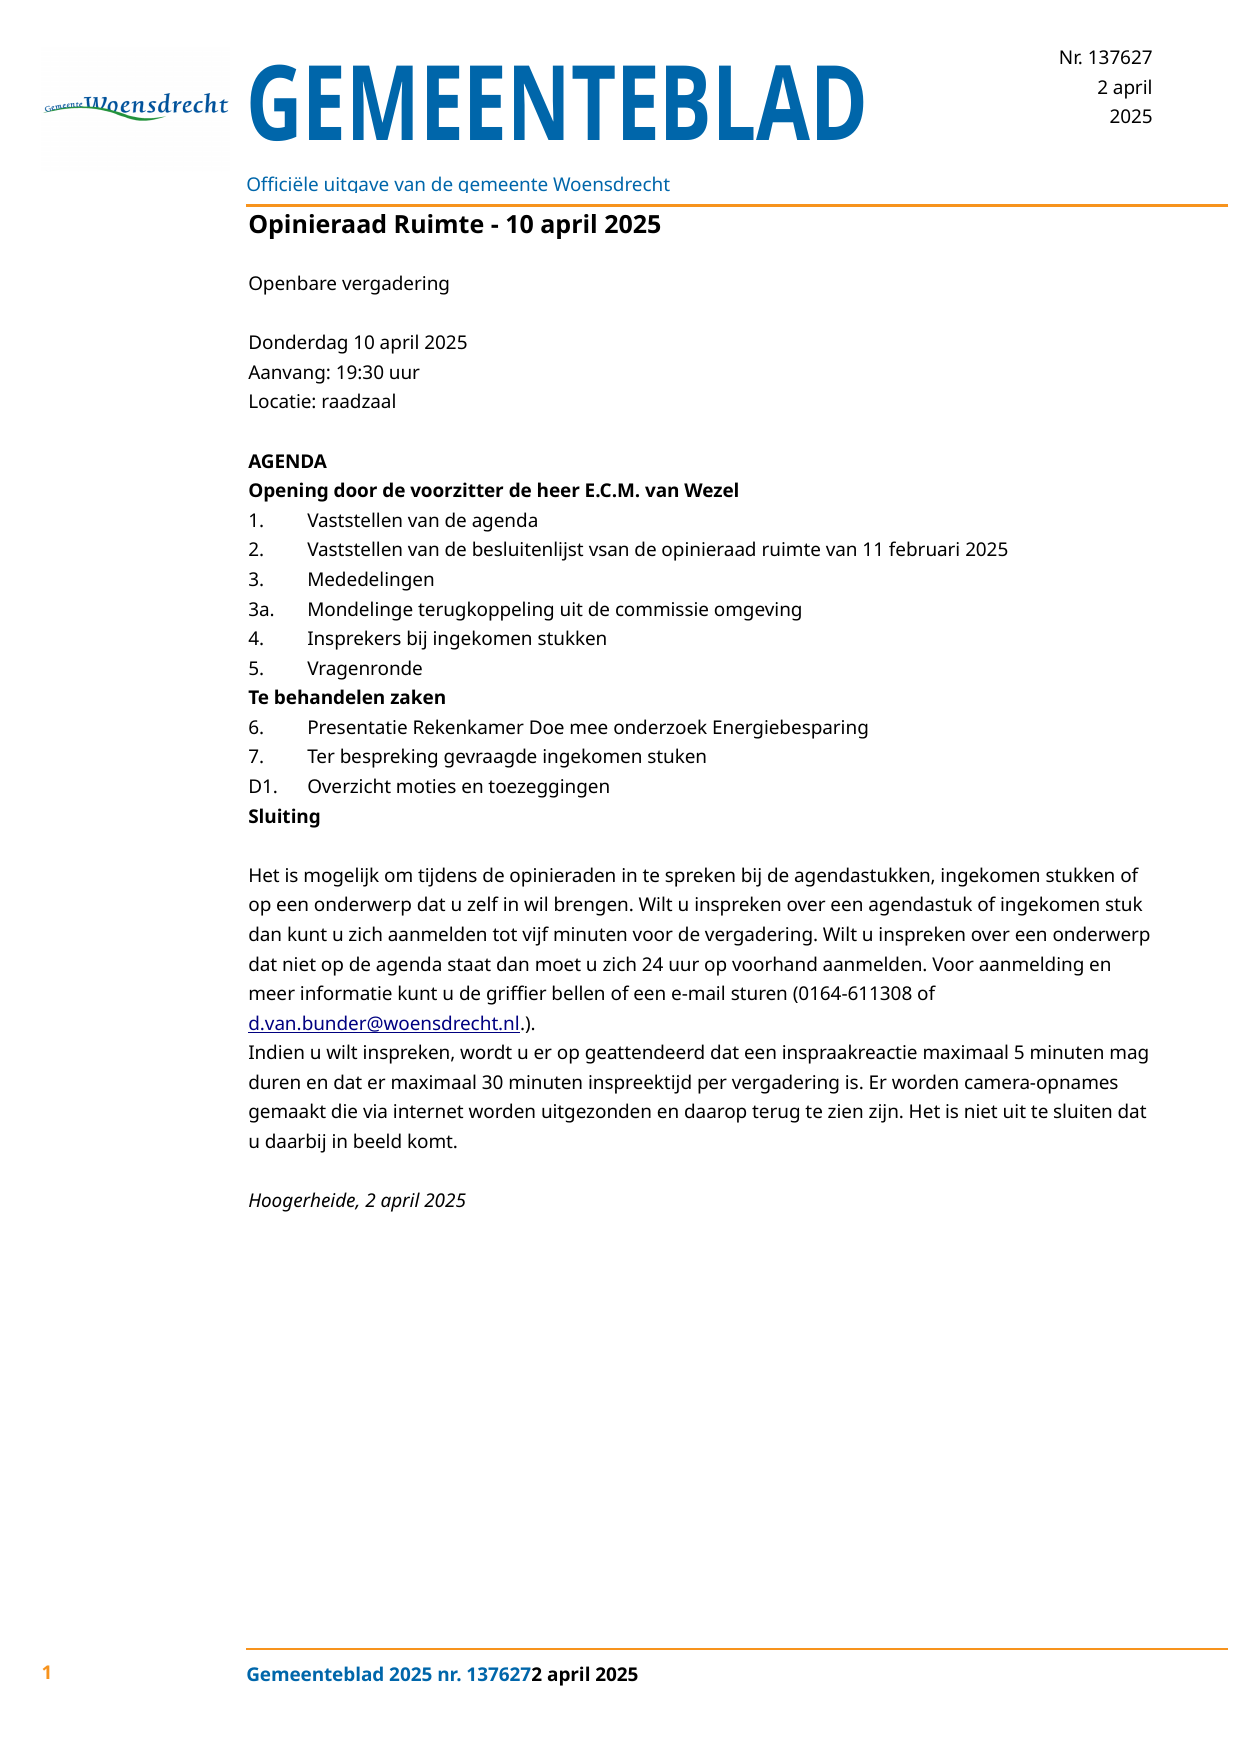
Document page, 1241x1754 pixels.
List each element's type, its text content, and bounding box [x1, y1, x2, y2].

list Overzicht moties en toezeggingen [248, 773, 1152, 799]
text Aanvang: 19:30 uur [248, 359, 1152, 385]
list Vaststellen van de besluitenlijst vsan de opinieraad ruimte van 11 februari 2025 [248, 537, 1152, 562]
list Ter bespreking gevraagde ingekomen stuken [248, 744, 1152, 769]
text AGENDA [248, 448, 1152, 473]
text Opinieraad Ruimte - 10 april 2025 [248, 207, 1152, 241]
text Locatie: raadzaal [248, 389, 1152, 414]
picture [41, 47, 231, 172]
list Presentatie Rekenkamer Doe mee onderzoek Energiebesparing [248, 714, 1152, 740]
list Mondelinge terugkoppeling uit de commissie omgeving [248, 596, 1152, 621]
list Mededelingen [248, 566, 1152, 592]
text Openbare vergadering [248, 270, 1152, 296]
text Opening door de voorzitter de heer E.C.M. van Wezel [248, 477, 1152, 503]
list Vragenronde [248, 655, 1152, 681]
list Vaststellen van de agenda [248, 507, 1152, 533]
list Insprekers bij ingekomen stukken [248, 625, 1152, 651]
text Het is mogelijk om tijdens de opinieraden in te spreken bij de agendastukken, ingekomen stukken of op een onderwerp dat u zelf in wil brengen. Wilt u inspreken over een agendastuk of ingekomen stuk dan kunt u zich aanmelden tot vijf minuten voor de vergadering. Wilt u inspreken over een onderwerp dat niet op de agenda staat dan moet u zich 24 uur op voorhand aanmelden. Voor aanmelding en meer informatie kunt u de griffier bellen of een e-mail sturen (0164-611308 of d.van.bunder@woensdrecht.nl.). [248, 862, 1152, 1036]
text Indien u wilt inspreken, wordt u er op geattendeerd dat een inspraakreactie maximaal 5 minuten mag duren en dat er maximaal 30 minuten inspreektijd per vergadering is. Er worden camera-opnames gemaakt die via internet worden uitgezonden en daarop terug te zien zijn. Het is niet uit te sluiten dat u daarbij in beeld komt. [248, 1039, 1152, 1154]
text Sluiting [248, 803, 1152, 828]
text Hoogerheide, 2 april 2025 [248, 1187, 1152, 1213]
text Te behandelen zaken [248, 684, 1152, 710]
text Donderdag 10 april 2025 [248, 329, 1152, 355]
